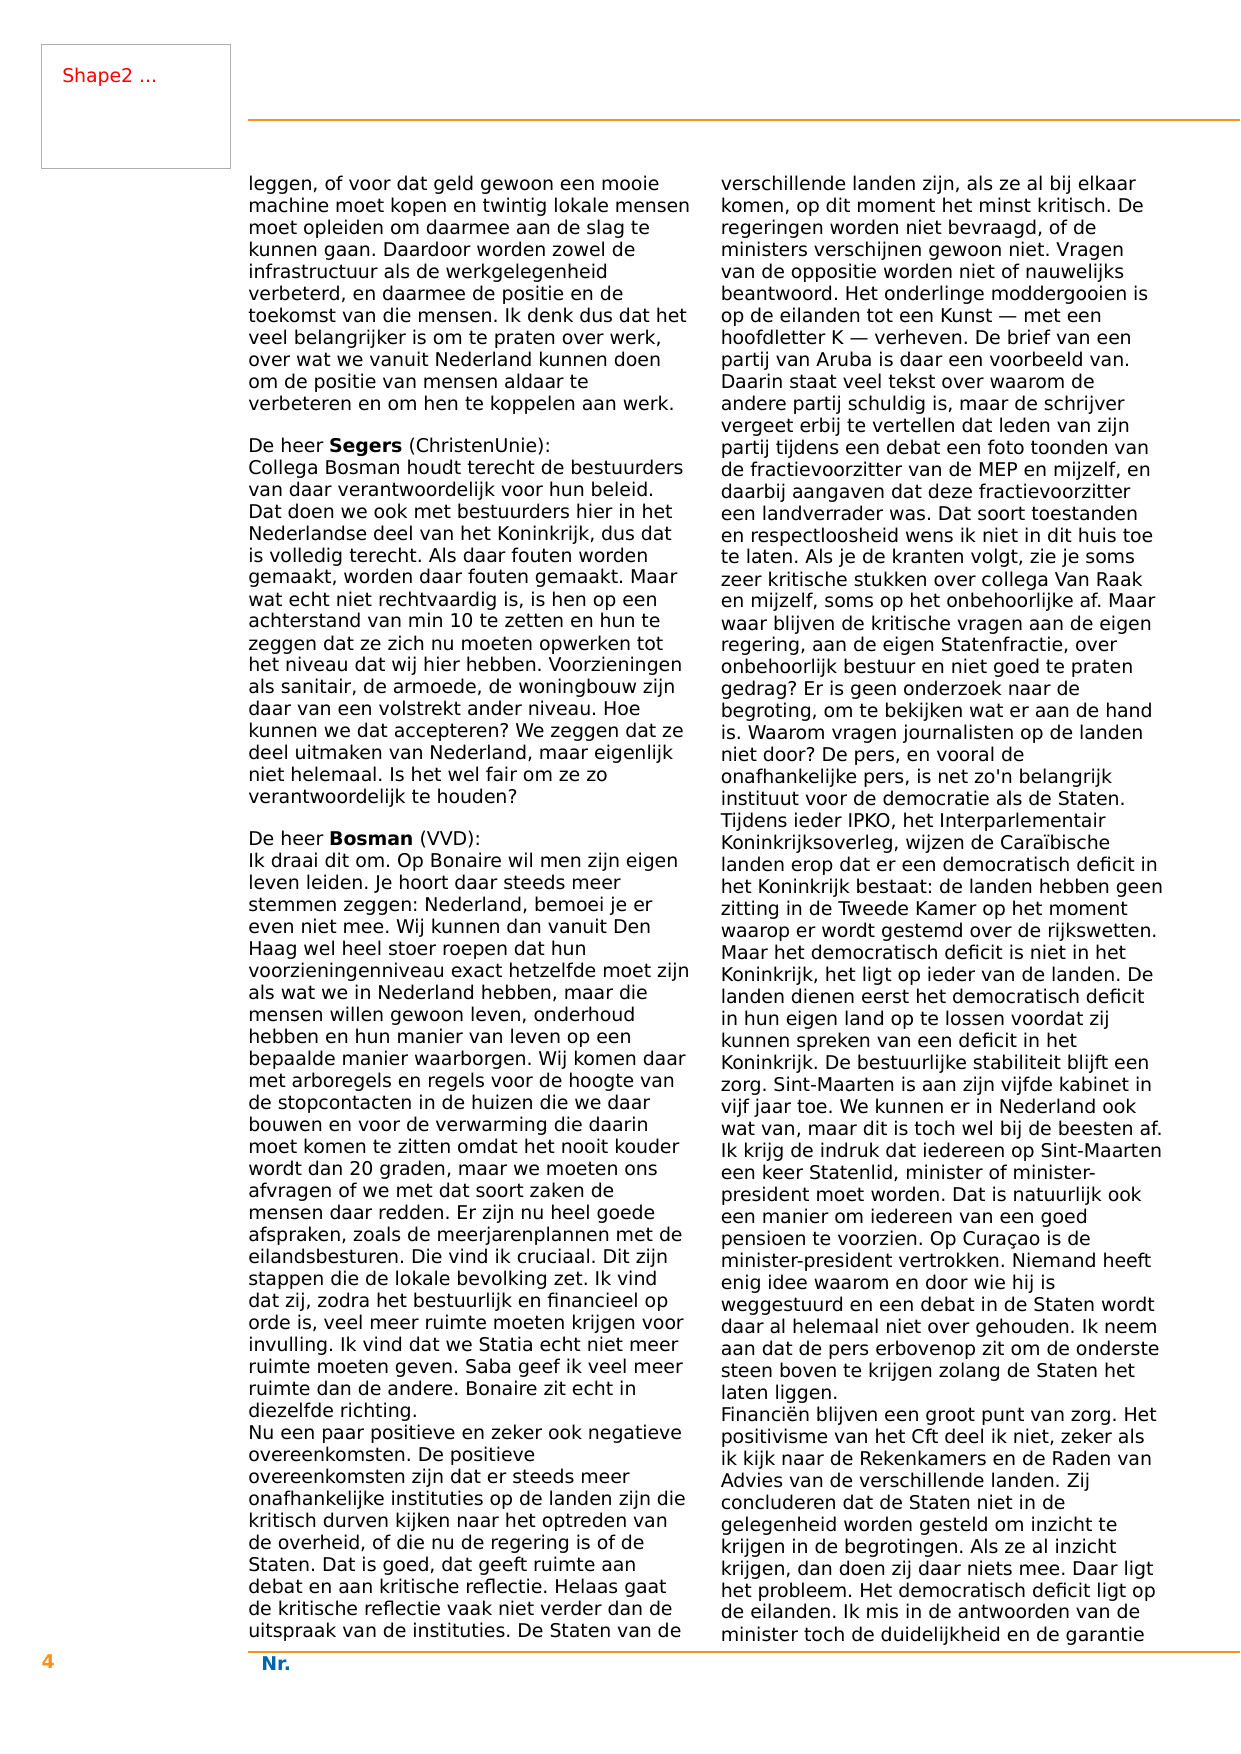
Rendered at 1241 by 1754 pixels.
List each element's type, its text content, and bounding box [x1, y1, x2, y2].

text Collega Bosman houdt terecht de bestuurders van daar verantwoordelijk voor hun beleid. Dat doen we ook met bestuurders hier in het Nederlandse deel van het Koninkrijk, dus dat is volledig terecht. Als daar fouten worden gemaakt, worden daar fouten gemaakt. Maar wat echt niet rechtvaardig is, is hen op een achterstand van min 10 te zetten en hun te zeggen dat ze zich nu moeten opwerken tot het niveau dat wij hier hebben. Voorzieningen als sanitair, de armoede, de woningbouw zijn daar van een volstrekt ander niveau. Hoe kunnen we dat accepteren? We zeggen dat ze deel uitmaken van Nederland, maar eigenlijk niet helemaal. Is het wel fair om ze zo verantwoordelijk te houden? [248, 457, 691, 808]
text Tijdens ieder IPKO, het Interparlementair Koninkrijksoverleg, wijzen de Caraïbische landen erop dat er een democratisch deficit in het Koninkrijk bestaat: de landen hebben geen zitting in de Tweede Kamer op het moment waarop er wordt gestemd over de rijkswetten. Maar het democratisch deficit is niet in het Koninkrijk, het ligt op ieder van de landen. De landen dienen eerst het democratisch deficit in hun eigen land op te lossen voordat zij kunnen spreken van een deficit in het Koninkrijk. De bestuurlijke stabiliteit blijft een zorg. Sint-Maarten is aan zijn vijfde kabinet in vijf jaar toe. We kunnen er in Nederland ook wat van, maar dit is toch wel bij de beesten af. Ik krijg de indruk dat iedereen op Sint-Maarten een keer Statenlid, minister of minister-president moet worden. Dat is natuurlijk ook een manier om iedereen van een goed pensioen te voorzien. Op Curaçao is de minister-president vertrokken. Niemand heeft enig idee waarom en door wie hij is weggestuurd en een debat in de Staten wordt daar al helemaal niet over gehouden. Ik neem aan dat de pers erbovenop zit om de onderste steen boven te krijgen zolang de Staten het laten liggen. [721, 810, 1163, 1404]
text De heer Bosman (VVD): [248, 828, 691, 850]
text Nu een paar positieve en zeker ook negatieve overeenkomsten. De positieve overeenkomsten zijn dat er steeds meer onafhankelijke instituties op de landen zijn die kritisch durven kijken naar het optreden van de overheid, of die nu de regering is of de Staten. Dat is goed, dat geeft ruimte aan debat en aan kritische reflectie. Helaas gaat de kritische reflectie vaak niet verder dan de uitspraak van de instituties. De Staten van de [248, 1422, 691, 1641]
text verschillende landen zijn, als ze al bij elkaar komen, op dit moment het minst kritisch. De regeringen worden niet bevraagd, of de ministers verschijnen gewoon niet. Vragen van de oppositie worden niet of nauwelijks beantwoord. Het onderlinge moddergooien is op de eilanden tot een Kunst — met een hoofdletter K — verheven. De brief van een partij van Aruba is daar een voorbeeld van. Daarin staat veel tekst over waarom de andere partij schuldig is, maar de schrijver vergeet erbij te vertellen dat leden van zijn partij tijdens een debat een foto toonden van de fractievoorzitter van de MEP en mijzelf, en daarbij aangaven dat deze fractievoorzitter een landverrader was. Dat soort toestanden en respectloosheid wens ik niet in dit huis toe te laten. Als je de kranten volgt, zie je soms zeer kritische stukken over collega Van Raak en mijzelf, soms op het onbehoorlijke af. Maar waar blijven de kritische vragen aan de eigen regering, aan de eigen Statenfractie, over onbehoorlijk bestuur en niet goed te praten gedrag? Er is geen onderzoek naar de begroting, om te bekijken wat er aan de hand is. Waarom vragen journalisten op de landen niet door? De pers, en vooral de onafhankelijke pers, is net zo'n belangrijk instituut voor de democratie als de Staten. [721, 173, 1163, 810]
text leggen, of voor dat geld gewoon een mooie machine moet kopen en twintig lokale mensen moet opleiden om daarmee aan de slag te kunnen gaan. Daardoor worden zowel de infrastructuur als de werkgelegenheid verbeterd, en daarmee de positie en de toekomst van die mensen. Ik denk dus dat het veel belangrijker is om te praten over werk, over wat we vanuit Nederland kunnen doen om de positie van mensen aldaar te verbeteren en om hen te koppelen aan werk. [248, 173, 691, 414]
text De heer Segers (ChristenUnie): [248, 434, 691, 457]
text Financiën blijven een groot punt van zorg. Het positivisme van het Cft deel ik niet, zeker als ik kijk naar de Rekenkamers en de Raden van Advies van de verschillende landen. Zij concluderen dat de Staten niet in de gelegenheid worden gesteld om inzicht te krijgen in de begrotingen. Als ze al inzicht krijgen, dan doen zij daar niets mee. Daar ligt het probleem. Het democratisch deficit ligt op de eilanden. Ik mis in de antwoorden van de minister toch de duidelijkheid en de garantie [721, 1404, 1163, 1645]
text Ik draai dit om. Op Bonaire wil men zijn eigen leven leiden. Je hoort daar steeds meer stemmen zeggen: Nederland, bemoei je er even niet mee. Wij kunnen dan vanuit Den Haag wel heel stoer roepen dat hun voorzieningenniveau exact hetzelfde moet zijn als wat we in Nederland hebben, maar die mensen willen gewoon leven, onderhoud hebben en hun manier van leven op een bepaalde manier waarborgen. Wij komen daar met arboregels en regels voor de hoogte van de stopcontacten in de huizen die we daar bouwen en voor de verwarming die daarin moet komen te zitten omdat het nooit kouder wordt dan 20 graden, maar we moeten ons afvragen of we met dat soort zaken de mensen daar redden. Er zijn nu heel goede afspraken, zoals de meerjarenplannen met de eilandsbesturen. Die vind ik cruciaal. Dit zijn stappen die de lokale bevolking zet. Ik vind dat zij, zodra het bestuurlijk en financieel op orde is, veel meer ruimte moeten krijgen voor invulling. Ik vind dat we Statia echt niet meer ruimte moeten geven. Saba geef ik veel meer ruimte dan de andere. Bonaire zit echt in diezelfde richting. [248, 850, 691, 1422]
